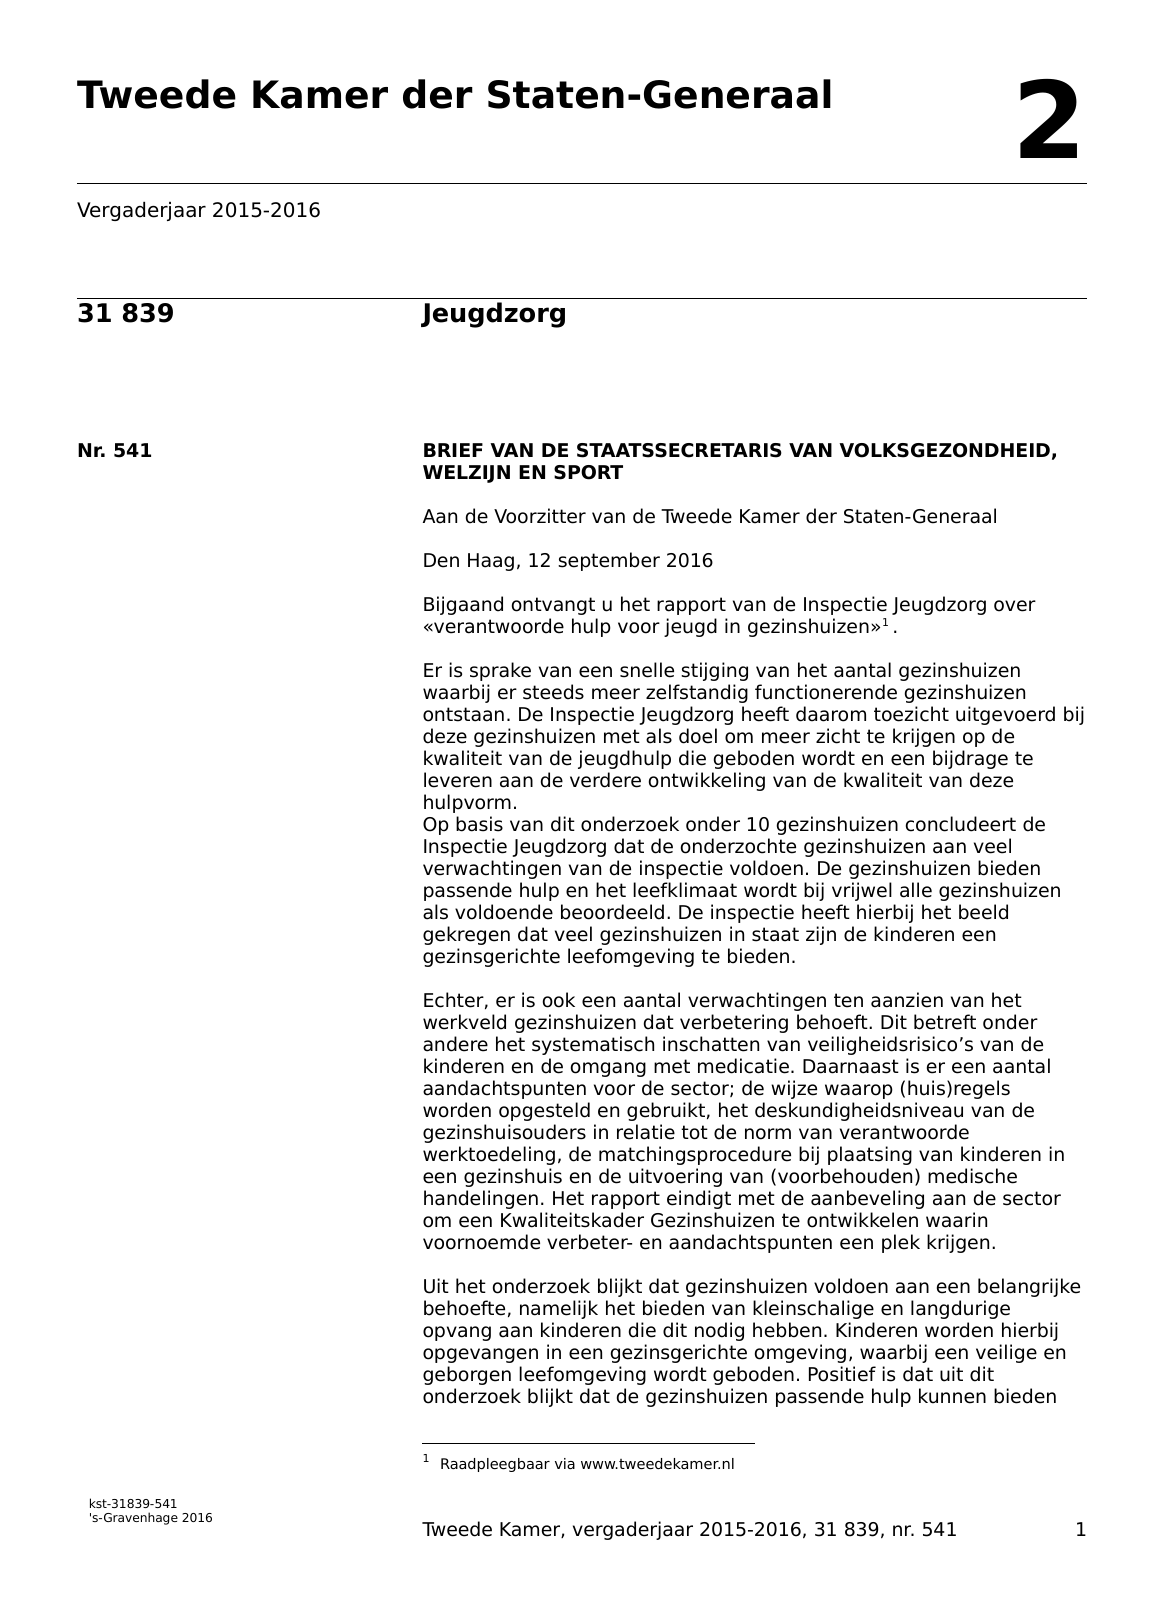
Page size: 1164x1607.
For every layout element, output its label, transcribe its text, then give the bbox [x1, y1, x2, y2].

table_header Tweede Kamer der Staten-Generaal [77, 59, 886, 183]
text 's-Gravenhage 2016 [88, 1511, 323, 1525]
subtitle 31 839 Jeugdzorg [77, 299, 1087, 329]
text kst-31839-541 [88, 1497, 323, 1511]
table_header 2 [886, 59, 1087, 183]
text Uit het onderzoek blijkt dat gezinshuizen voldoen aan een belangrijke behoefte, namelijk het bieden van kleinschalige en langdurige opvang aan kinderen die dit nodig hebben. Kinderen worden hierbij opgevangen in een gezinsgerichte omgeving, waarbij een veilige en geborgen leefomgeving wordt geboden. Positief is dat uit dit onderzoek blijkt dat de gezinshuizen passende hulp kunnen bieden [422, 1276, 1087, 1408]
text Echter, er is ook een aantal verwachtingen ten aanzien van het werkveld gezinshuizen dat verbetering behoeft. Dit betreft onder andere het systematisch inschatten van veiligheidsrisico’s van de kinderen en de omgang met medicatie. Daarnaast is er een aantal aandachtspunten voor de sector; de wijze waarop (huis)regels worden opgesteld en gebruikt, het deskundigheidsniveau van de gezinshuisouders in relatie tot de norm van verantwoorde werktoedeling, de matchingsprocedure bij plaatsing van kinderen in een gezinshuis en de uitvoering van (voorbehouden) medische handelingen. Het rapport eindigt met de aanbeveling aan de sector om een Kwaliteitskader Gezinshuizen te ontwikkelen waarin voornoemde verbeter- en aandachtspunten een plek krijgen. [422, 990, 1087, 1254]
text Er is sprake van een snelle stijging van het aantal gezinshuizen waarbij er steeds meer zelfstandig functionerende gezinshuizen ontstaan. De Inspectie Jeugdzorg heeft daarom toezicht uitgevoerd bij deze gezinshuizen met als doel om meer zicht te krijgen op de kwaliteit van de jeugdhulp die geboden wordt en een bijdrage te leveren aan de verdere ontwikkeling van de kwaliteit van deze hulpvorm. [422, 660, 1087, 814]
subtitle Nr. 541 BRIEF VAN DE STAATSSECRETARIS VAN VOLKSGEZONDHEID, WELZIJN EN SPORT [77, 440, 1087, 484]
text Den Haag, 12 september 2016 [422, 550, 1087, 572]
text Aan de Voorzitter van de Tweede Kamer der Staten-Generaal [422, 506, 1087, 528]
table_cell Vergaderjaar 2015-2016 [77, 184, 1087, 298]
text Bijgaand ontvangt u het rapport van de Inspectie Jeugdzorg over «verantwoorde hulp voor jeugd in gezinshuizen». [422, 594, 1087, 638]
text Raadpleegbaar via www.tweedekamer.nl [422, 1452, 1087, 1474]
text Op basis van dit onderzoek onder 10 gezinshuizen concludeert de Inspectie Jeugdzorg dat de onderzochte gezinshuizen aan veel verwachtingen van de inspectie voldoen. De gezinshuizen bieden passende hulp en het leefklimaat wordt bij vrijwel alle gezinshuizen als voldoende beoordeeld. De inspectie heeft hierbij het beeld gekregen dat veel gezinshuizen in staat zijn de kinderen een gezinsgerichte leefomgeving te bieden. [422, 814, 1087, 968]
